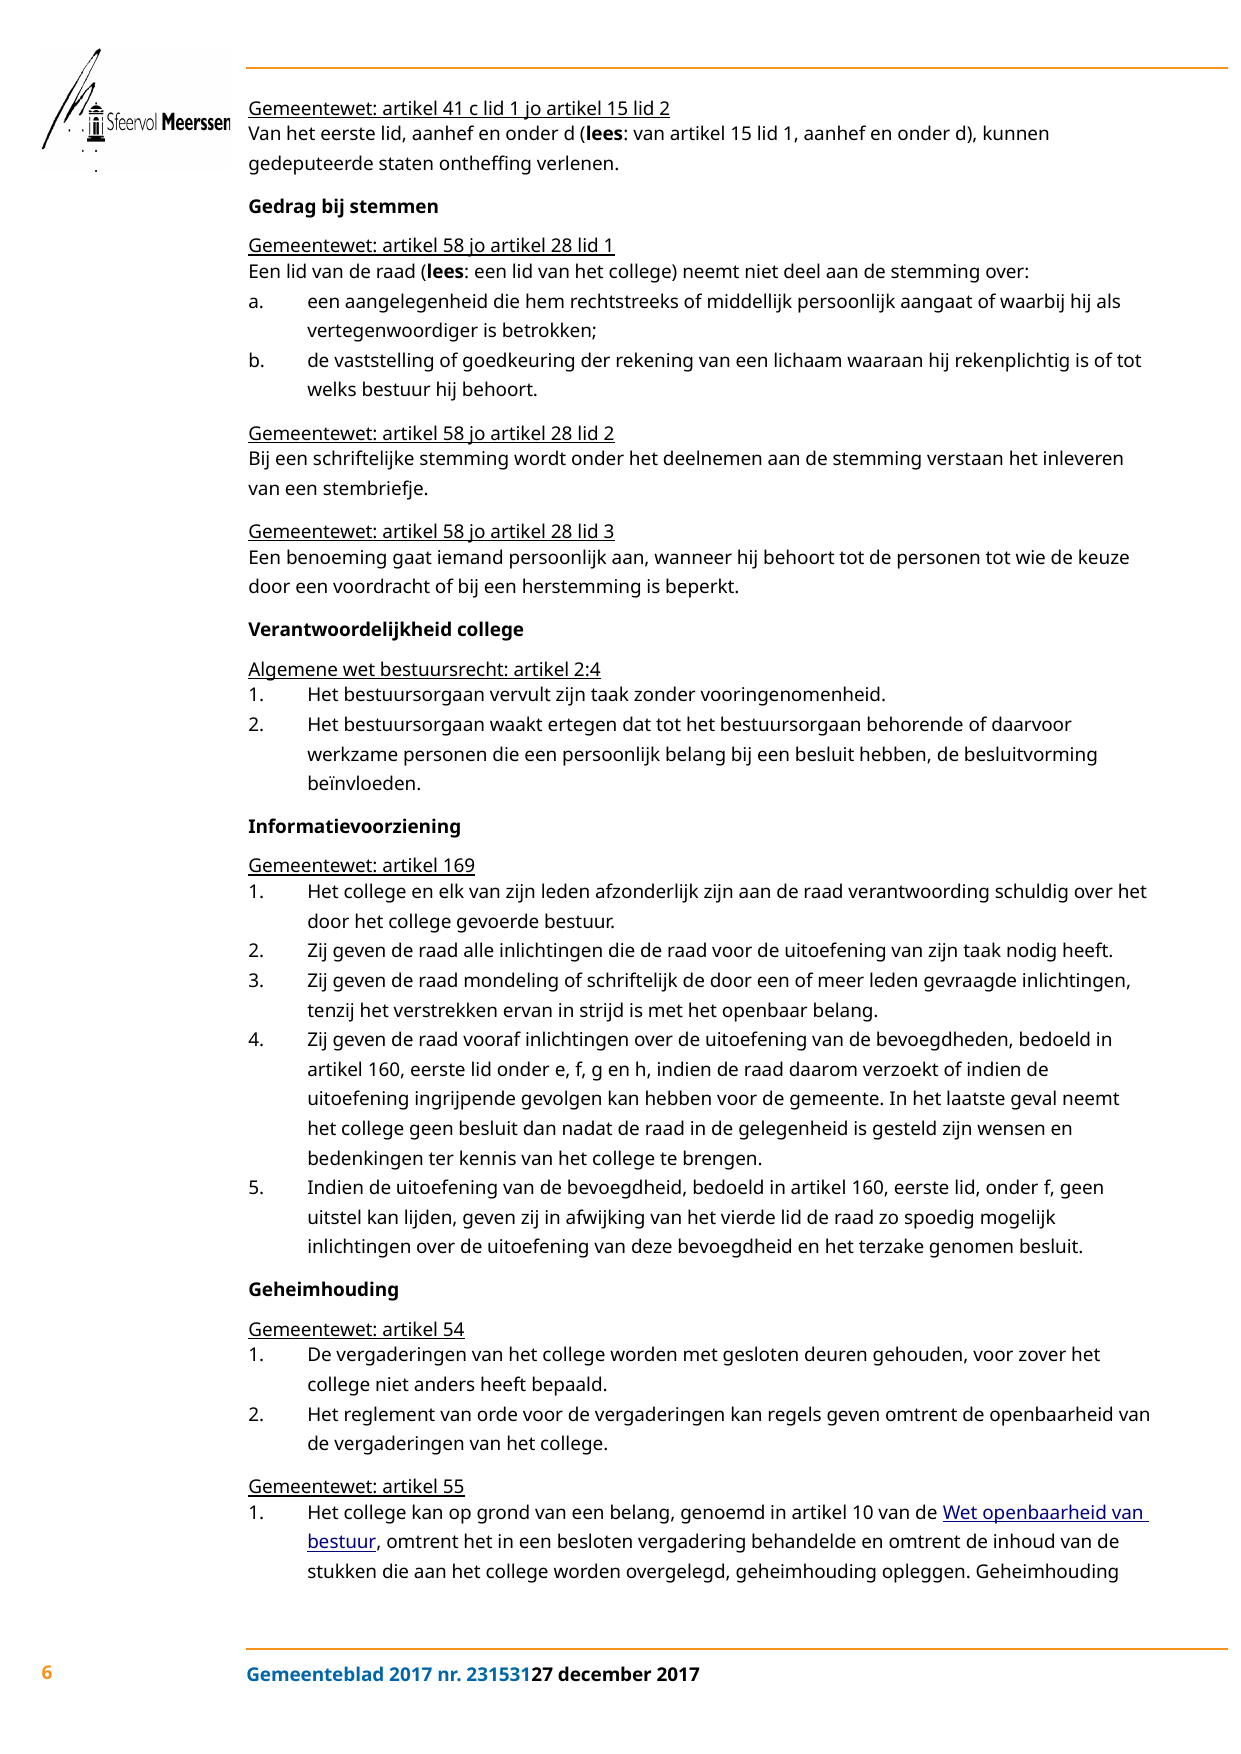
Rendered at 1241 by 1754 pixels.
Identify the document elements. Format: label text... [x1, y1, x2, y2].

text Gemeentewet: artikel 58 jo artikel 28 lid 1 [248, 232, 1152, 258]
text Gemeentewet: artikel 41 c lid 1 jo artikel 15 lid 2 [248, 95, 1152, 121]
text Informatievoorziening [248, 813, 1152, 839]
text Bij een schriftelijke stemming wordt onder het deelnemen aan de stemming verstaan het inleveren van een stembriefje. [248, 445, 1152, 501]
text Gemeentewet: artikel 58 jo artikel 28 lid 2 [248, 420, 1152, 445]
list de vaststelling of goedkeuring der rekening van een lichaam waaraan hij rekenplichtig is of tot welks bestuur hij behoort. [248, 347, 1152, 402]
list Het reglement van orde voor de vergaderingen kan regels geven omtrent de openbaarheid van de vergaderingen van het college. [248, 1401, 1152, 1456]
list Indien de uitoefening van de bevoegdheid, bedoeld in artikel 160, eerste lid, onder f, geen uitstel kan lijden, geven zij in afwijking van het vierde lid de raad zo spoedig mogelijk inlichtingen over de uitoefening van deze bevoegdheid en het terzake genomen besluit. [248, 1174, 1152, 1259]
text Van het eerste lid, aanhef en onder d (lees: van artikel 15 lid 1, aanhef en onder d), kunnen gedeputeerde staten ontheffing verlenen. [248, 121, 1152, 176]
picture [41, 47, 231, 172]
text Een lid van de raad (lees: een lid van het college) neemt niet deel aan de stemming over: [248, 258, 1152, 284]
list Het college kan op grond van een belang, genoemd in artikel 10 van de Wet openbaarheid van bestuur, omtrent het in een besloten vergadering behandelde en omtrent de inhoud van de stukken die aan het college worden overgelegd, geheimhouding opleggen. Geheimhouding [248, 1499, 1152, 1584]
text Gedrag bij stemmen [248, 193, 1152, 219]
list een aangelegenheid die hem rechtstreeks of middellijk persoonlijk aangaat of waarbij hij als vertegenwoordiger is betrokken; [248, 288, 1152, 343]
text Geheimhouding [248, 1277, 1152, 1302]
list De vergaderingen van het college worden met gesloten deuren gehouden, voor zover het college niet anders heeft bepaald. [248, 1342, 1152, 1397]
text Gemeentewet: artikel 58 jo artikel 28 lid 3 [248, 518, 1152, 544]
list Zij geven de raad alle inlichtingen die de raad voor de uitoefening van zijn taak nodig heeft. [248, 938, 1152, 963]
text Gemeentewet: artikel 169 [248, 853, 1152, 878]
text Gemeentewet: artikel 54 [248, 1316, 1152, 1342]
list Zij geven de raad vooraf inlichtingen over de uitoefening van de bevoegdheden, bedoeld in artikel 160, eerste lid onder e, f, g en h, indien de raad daarom verzoekt of indien de uitoefening ingrijpende gevolgen kan hebben voor de gemeente. In het laatste geval neemt het college geen besluit dan nadat de raad in de gelegenheid is gesteld zijn wensen en bedenkingen ter kennis van het college te brengen. [248, 1026, 1152, 1170]
list Het bestuursorgaan waakt ertegen dat tot het bestuursorgaan behorende of daarvoor werkzame personen die een persoonlijk belang bij een besluit hebben, de besluitvorming beïnvloeden. [248, 711, 1152, 796]
text Een benoeming gaat iemand persoonlijk aan, wanneer hij behoort tot de personen tot wie de keuze door een voordracht of bij een herstemming is beperkt. [248, 544, 1152, 599]
text Verantwoordelijkheid college [248, 617, 1152, 642]
list Het college en elk van zijn leden afzonderlijk zijn aan de raad verantwoording schuldig over het door het college gevoerde bestuur. [248, 878, 1152, 934]
list Het bestuursorgaan vervult zijn taak zonder vooringenomenheid. [248, 682, 1152, 707]
list Zij geven de raad mondeling of schriftelijk de door een of meer leden gevraagde inlichtingen, tenzij het verstrekken ervan in strijd is met het openbaar belang. [248, 967, 1152, 1022]
text Gemeentewet: artikel 55 [248, 1473, 1152, 1499]
text Algemene wet bestuursrecht: artikel 2:4 [248, 656, 1152, 682]
